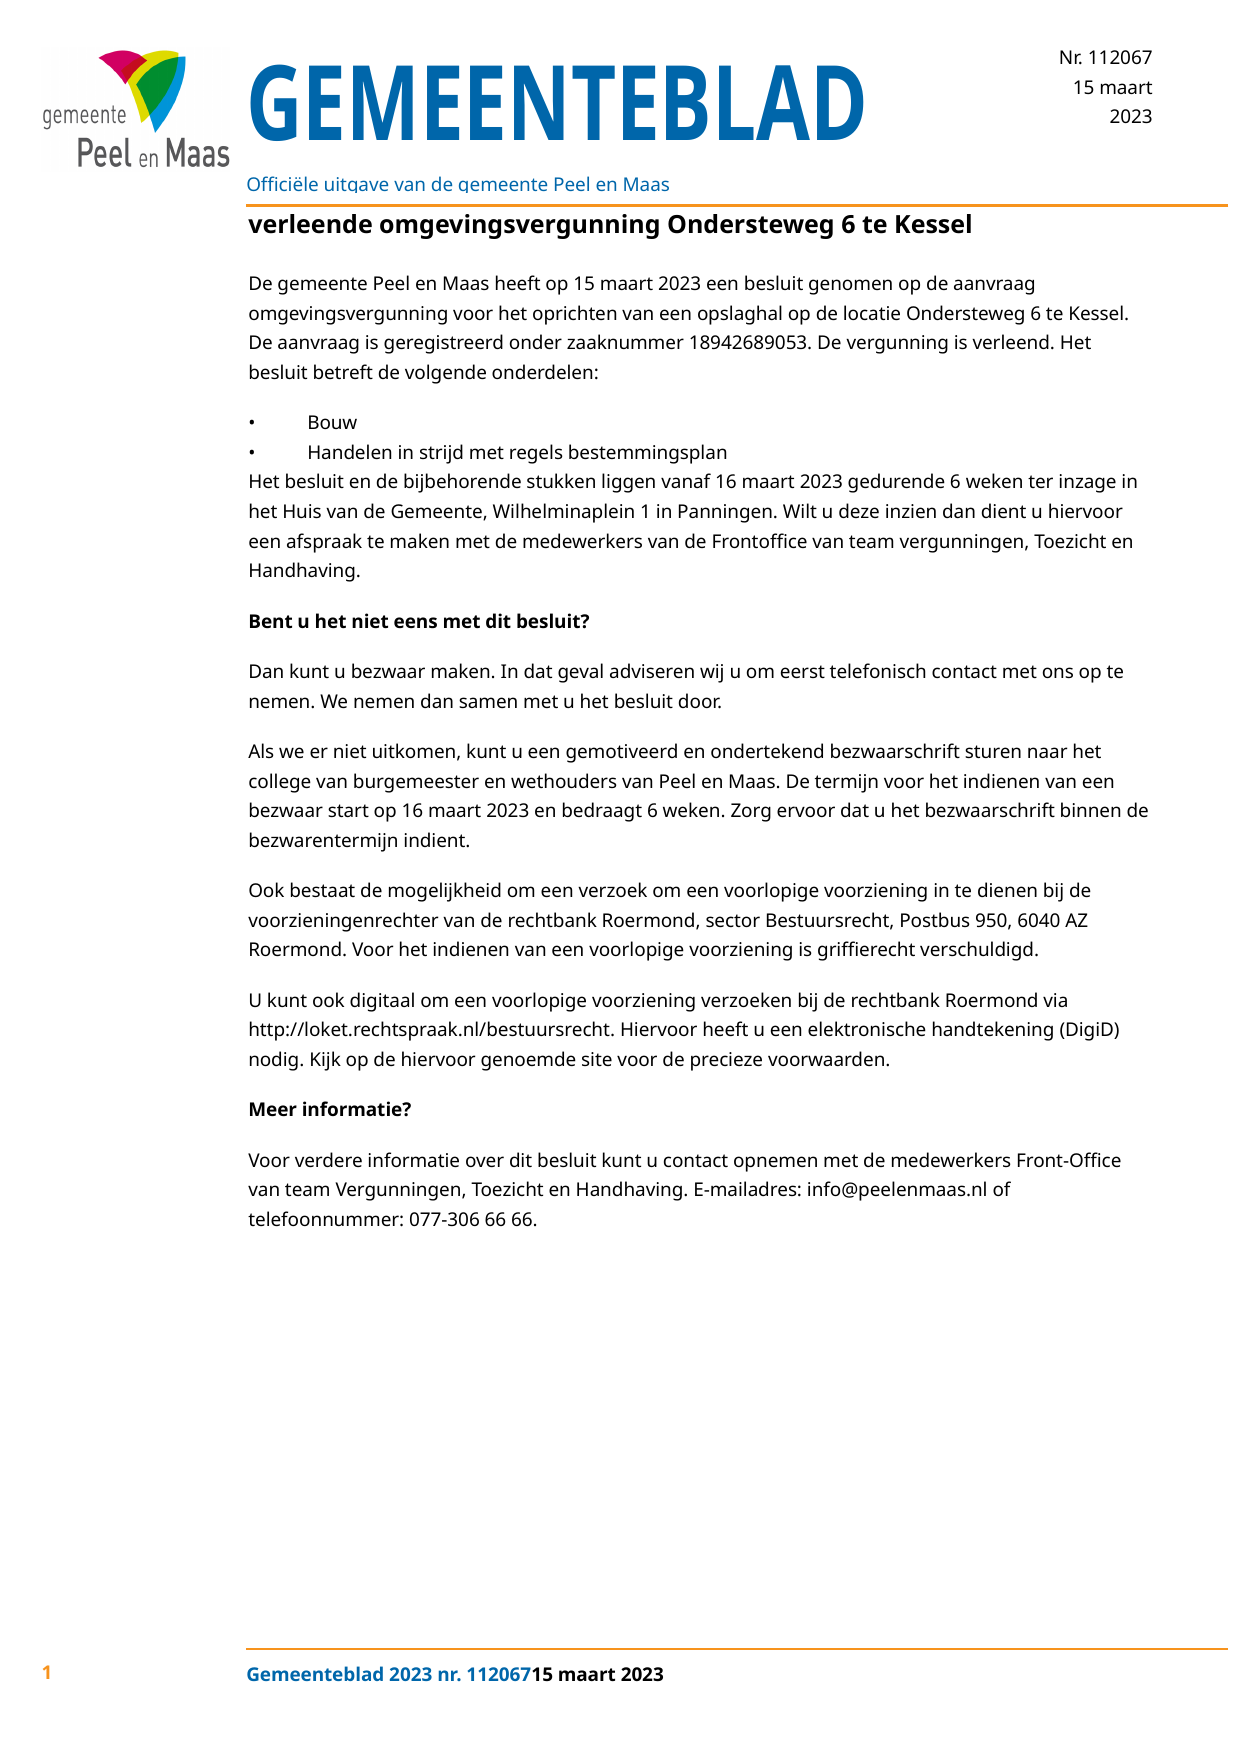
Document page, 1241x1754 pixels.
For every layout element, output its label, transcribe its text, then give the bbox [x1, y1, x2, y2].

text Meer informatie? [248, 1097, 1152, 1122]
text U kunt ook digitaal om een voorlopige voorziening verzoeken bij de rechtbank Roermond via http://loket.rechtspraak.nl/bestuursrecht. Hiervoor heeft u een elektronische handtekening (DigiD) nodig. Kijk op de hiervoor genoemde site voor de precieze voorwaarden. [248, 987, 1152, 1072]
text De gemeente Peel en Maas heeft op 15 maart 2023 een besluit genomen op de aanvraag omgevingsvergunning voor het oprichten van een opslaghal op de locatie Ondersteweg 6 te Kessel. De aanvraag is geregistreerd onder zaaknummer 18942689053. De vergunning is verleend. Het besluit betreft de volgende onderdelen: [248, 270, 1152, 385]
text verleende omgevingsvergunning Ondersteweg 6 te Kessel [248, 207, 1152, 241]
picture [41, 47, 231, 172]
text Het besluit en de bijbehorende stukken liggen vanaf 16 maart 2023 gedurende 6 weken ter inzage in het Huis van de Gemeente, Wilhelminaplein 1 in Panningen. Wilt u deze inzien dan dient u hiervoor een afspraak te maken met de medewerkers van de Frontoffice van team vergunningen, Toezicht en Handhaving. [248, 469, 1152, 583]
text Bent u het niet eens met dit besluit? [248, 608, 1152, 633]
text Ook bestaat de mogelijkheid om een verzoek om een voorlopige voorziening in te dienen bij de voorzieningenrechter van de rechtbank Roermond, sector Bestuursrecht, Postbus 950, 6040 AZ Roermond. Voor het indienen van een voorlopige voorziening is griffierecht verschuldigd. [248, 877, 1152, 962]
text Dan kunt u bezwaar maken. In dat geval adviseren wij u om eerst telefonisch contact met ons op te nemen. We nemen dan samen met u het besluit door. [248, 658, 1152, 713]
list Bouw [248, 409, 1152, 435]
text Voor verdere informatie over dit besluit kunt u contact opnemen met de medewerkers Front-Office van team Vergunningen, Toezicht en Handhaving. E-mailadres: info@peelenmaas.nl of telefoonnummer: 077-306 66 66. [248, 1147, 1152, 1232]
list Handelen in strijd met regels bestemmingsplan [248, 439, 1152, 465]
text Als we er niet uitkomen, kunt u een gemotiveerd en ondertekend bezwaarschrift sturen naar het college van burgemeester en wethouders van Peel en Maas. De termijn voor het indienen van een bezwaar start op 16 maart 2023 en bedraagt 6 weken. Zorg ervoor dat u het bezwaarschrift binnen de bezwarentermijn indient. [248, 738, 1152, 853]
